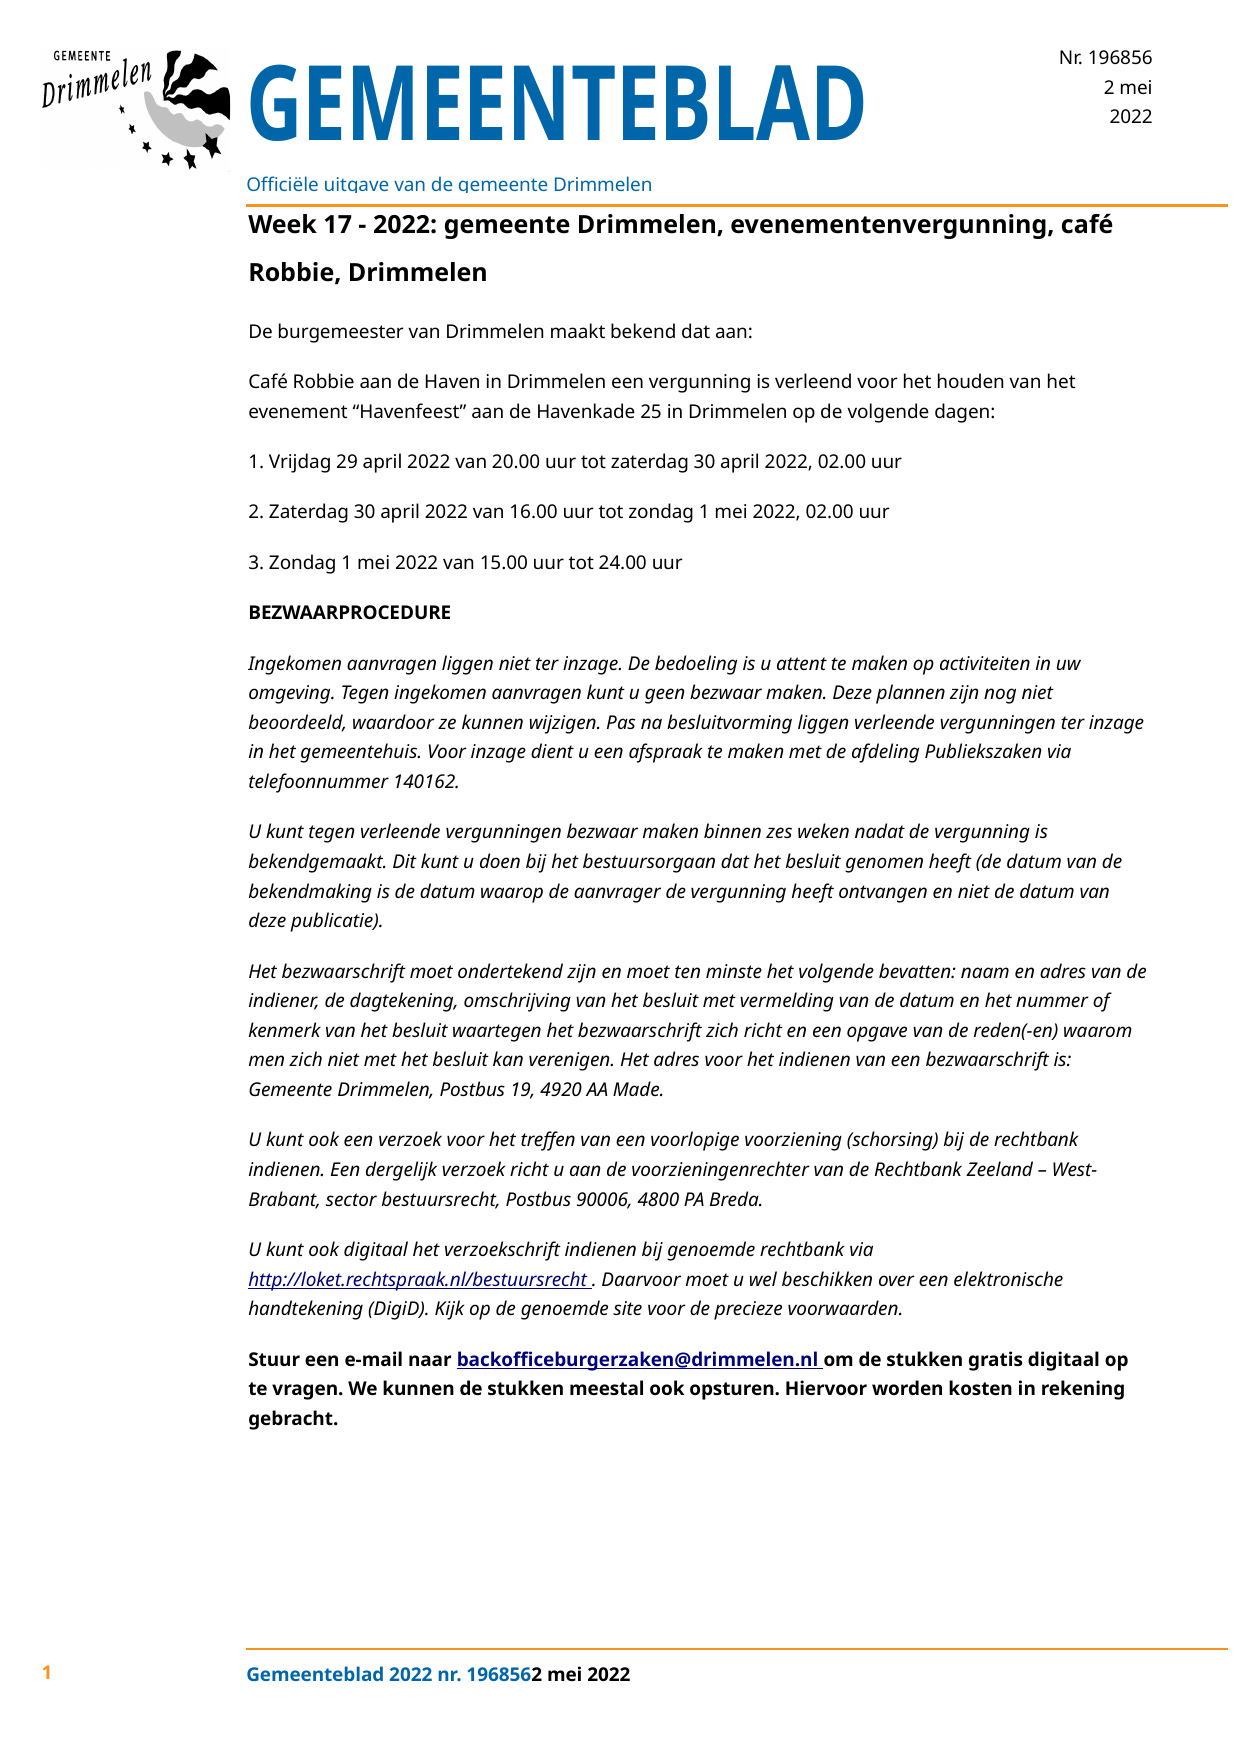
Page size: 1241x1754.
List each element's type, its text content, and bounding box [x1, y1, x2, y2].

text Ingekomen aanvragen liggen niet ter inzage. De bedoeling is u attent te maken op activiteiten in uw omgeving. Tegen ingekomen aanvragen kunt u geen bezwaar maken. Deze plannen zijn nog niet beoordeeld, waardoor ze kunnen wijzigen. Pas na besluitvorming liggen verleende vergunningen ter inzage in het gemeentehuis. Voor inzage dient u een afspraak te maken met de afdeling Publiekszaken via telefoonnummer 140162. [248, 650, 1152, 794]
text U kunt ook digitaal het verzoekschrift indienen bij genoemde rechtbank via http://loket.rechtspraak.nl/bestuursrecht . Daarvoor moet u wel beschikken over een elektronische handtekening (DigiD). Kijk op de genoemde site voor de precieze voorwaarden. [248, 1236, 1152, 1321]
text U kunt tegen verleende vergunningen bezwaar maken binnen zes weken nadat de vergunning is bekendgemaakt. Dit kunt u doen bij het bestuursorgaan dat het besluit genomen heeft (de datum van de bekendmaking is de datum waarop de aanvrager de vergunning heeft ontvangen en niet de datum van deze publicatie). [248, 819, 1152, 933]
text BEZWAARPROCEDURE [248, 599, 1152, 625]
text Café Robbie aan de Haven in Drimmelen een vergunning is verleend voor het houden van het evenement “Havenfeest” aan de Havenkade 25 in Drimmelen op de volgende dagen: [248, 368, 1152, 424]
text Week 17 - 2022: gemeente Drimmelen, evenementenvergunning, café Robbie, Drimmelen [248, 207, 1152, 288]
picture [41, 47, 231, 172]
text Stuur een e-mail naar backofficeburgerzaken@drimmelen.nl om de stukken gratis digitaal op te vragen. We kunnen de stukken meestal ook opsturen. Hiervoor worden kosten in rekening gebracht. [248, 1346, 1152, 1431]
text 2. Zaterdag 30 april 2022 van 16.00 uur tot zondag 1 mei 2022, 02.00 uur [248, 499, 1152, 524]
text 3. Zondag 1 mei 2022 van 15.00 uur tot 24.00 uur [248, 549, 1152, 575]
text 1. Vrijdag 29 april 2022 van 20.00 uur tot zaterdag 30 april 2022, 02.00 uur [248, 448, 1152, 474]
text U kunt ook een verzoek voor het treffen van een voorlopige voorziening (schorsing) bij de rechtbank indienen. Een dergelijk verzoek richt u aan de voorzieningenrechter van de Rechtbank Zeeland – West-Brabant, sector bestuursrecht, Postbus 90006, 4800 PA Breda. [248, 1127, 1152, 1212]
text Het bezwaarschrift moet ondertekend zijn en moet ten minste het volgende bevatten: naam en adres van de indiener, de dagtekening, omschrijving van het besluit met vermelding van de datum en het nummer of kenmerk van het besluit waartegen het bezwaarschrift zich richt en een opgave van de reden(-en) waarom men zich niet met het besluit kan verenigen. Het adres voor het indienen van een bezwaarschrift is: Gemeente Drimmelen, Postbus 19, 4920 AA Made. [248, 958, 1152, 1102]
text De burgemeester van Drimmelen maakt bekend dat aan: [248, 318, 1152, 344]
